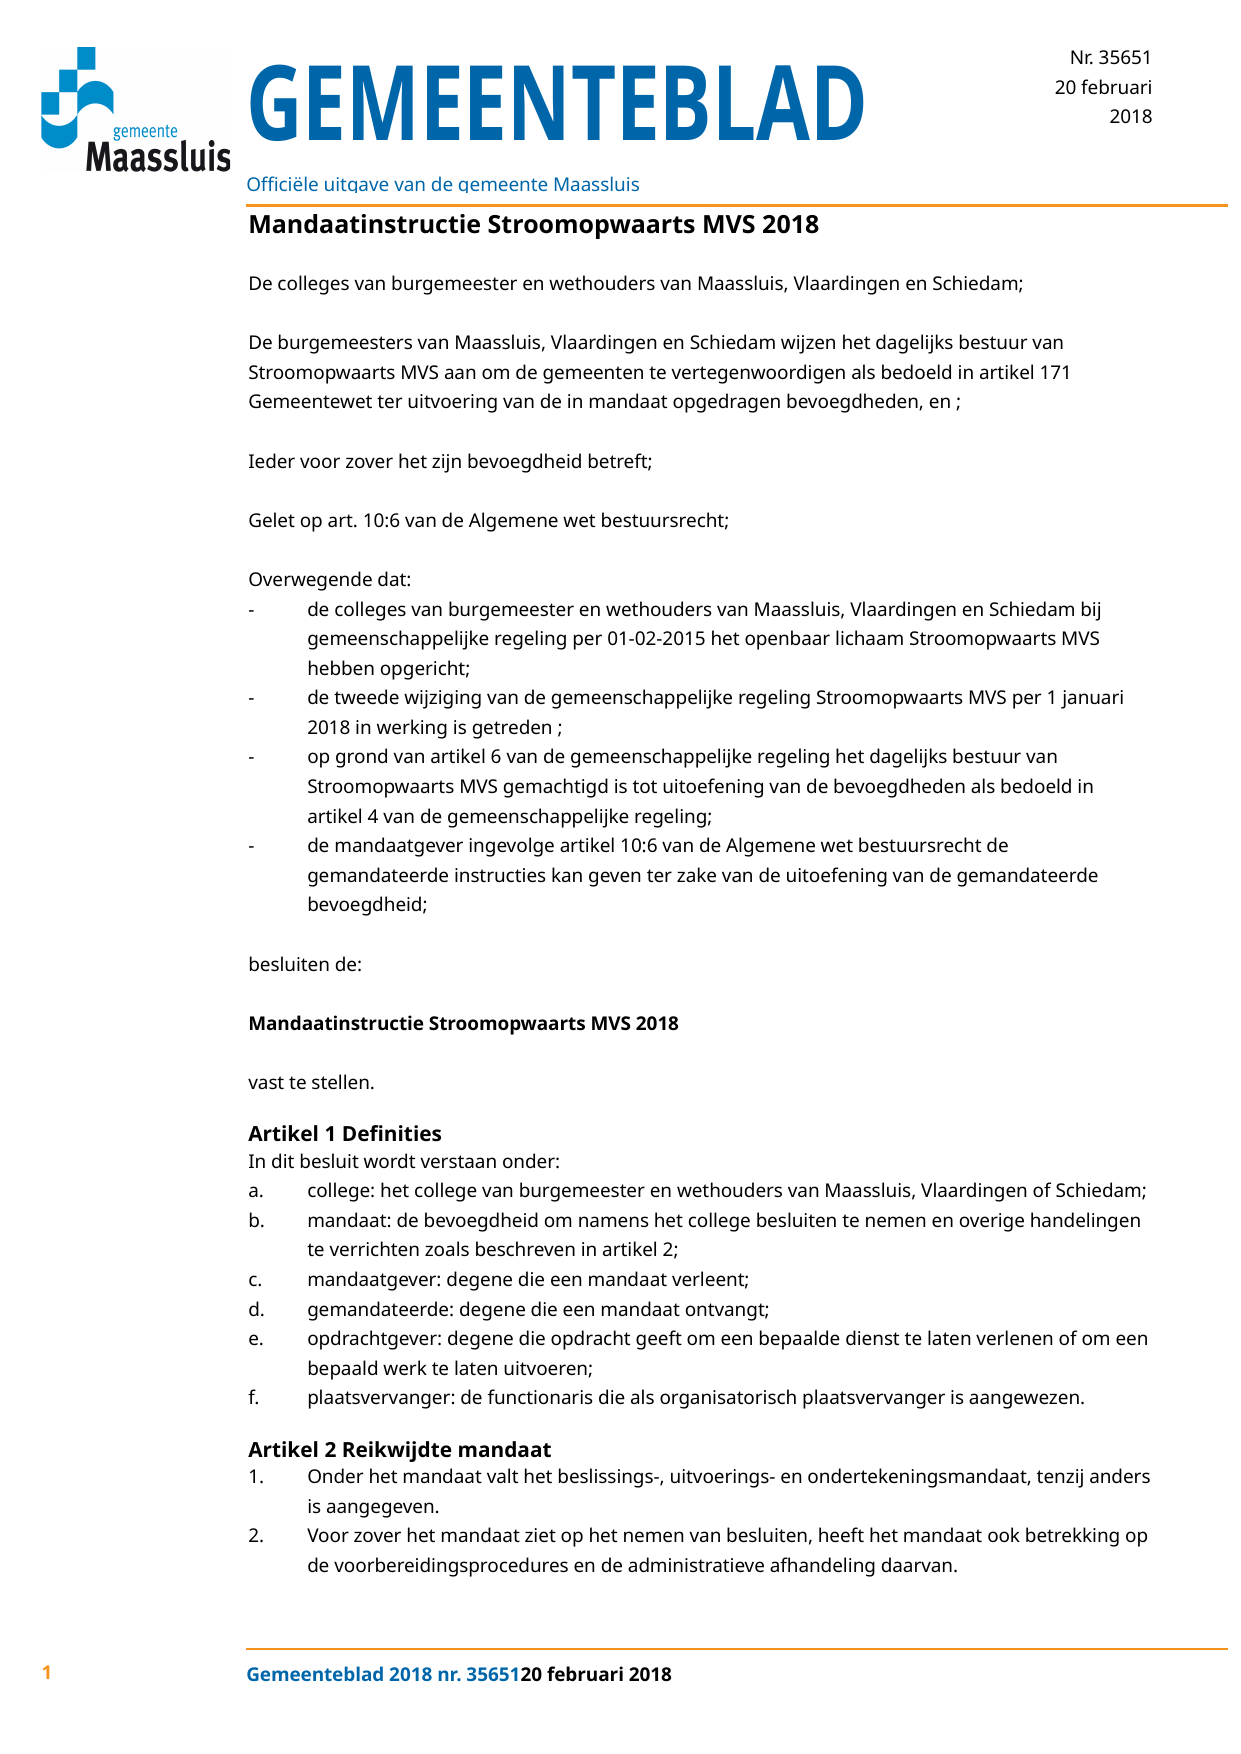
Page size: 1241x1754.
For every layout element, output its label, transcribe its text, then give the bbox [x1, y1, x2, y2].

list de colleges van burgemeester en wethouders van Maassluis, Vlaardingen en Schiedam bij gemeenschappelijke regeling per 01-02-2015 het openbaar lichaam Stroomopwaarts MVS hebben opgericht; [248, 596, 1152, 681]
text De burgemeesters van Maassluis, Vlaardingen en Schiedam wijzen het dagelijks bestuur van Stroomopwaarts MVS aan om de gemeenten te vertegenwoordigen als bedoeld in artikel 171 Gemeentewet ter uitvoering van de in mandaat opgedragen bevoegdheden, en ; [248, 329, 1152, 414]
list mandaatgever: degene die een mandaat verleent; [248, 1266, 1152, 1292]
text Mandaatinstructie Stroomopwaarts MVS 2018 [248, 1010, 1152, 1036]
text Artikel 1 Definities [248, 1119, 1152, 1148]
list Voor zover het mandaat ziet op het nemen van besluiten, heeft het mandaat ook betrekking op de voorbereidingsprocedures en de administratieve afhandeling daarvan. [248, 1523, 1152, 1578]
picture [41, 47, 77, 92]
list Onder het mandaat valt het beslissings-, uitvoerings- en ondertekeningsmandaat, tenzij anders is aangegeven. [248, 1463, 1152, 1519]
text Overwegende dat: [248, 566, 1152, 592]
list de tweede wijziging van de gemeenschappelijke regeling Stroomopwaarts MVS per 1 januari 2018 in werking is getreden ; [248, 684, 1152, 740]
picture [41, 47, 231, 172]
text Gelet op art. 10:6 van de Algemene wet bestuursrecht; [248, 507, 1152, 533]
text De colleges van burgemeester en wethouders van Maassluis, Vlaardingen en Schiedam; [248, 270, 1152, 296]
text vast te stellen. [248, 1069, 1152, 1095]
text In dit besluit wordt verstaan onder: [248, 1148, 1152, 1174]
text Artikel 2 Reikwijdte mandaat [248, 1435, 1152, 1463]
list op grond van artikel 6 van de gemeenschappelijke regeling het dagelijks bestuur van Stroomopwaarts MVS gemachtigd is tot uitoefening van de bevoegdheden als bedoeld in artikel 4 van de gemeenschappelijke regeling; [248, 744, 1152, 828]
list de mandaatgever ingevolge artikel 10:6 van de Algemene wet bestuursrecht de gemandateerde instructies kan geven ter zake van de uitoefening van de gemandateerde bevoegdheid; [248, 832, 1152, 917]
list opdrachtgever: degene die opdracht geeft om een bepaalde dienst te laten verlenen of om een bepaald werk te laten uitvoeren; [248, 1325, 1152, 1381]
list college: het college van burgemeester en wethouders van Maassluis, Vlaardingen of Schiedam; [248, 1177, 1152, 1203]
text besluiten de: [248, 951, 1152, 976]
text Ieder voor zover het zijn bevoegdheid betreft; [248, 448, 1152, 473]
text Mandaatinstructie Stroomopwaarts MVS 2018 [248, 207, 1152, 241]
list plaatsvervanger: de functionaris die als organisatorisch plaatsvervanger is aangewezen. [248, 1384, 1152, 1410]
list gemandateerde: degene die een mandaat ontvangt; [248, 1296, 1152, 1322]
list mandaat: de bevoegdheid om namens het college besluiten te nemen en overige handelingen te verrichten zoals beschreven in artikel 2; [248, 1207, 1152, 1262]
